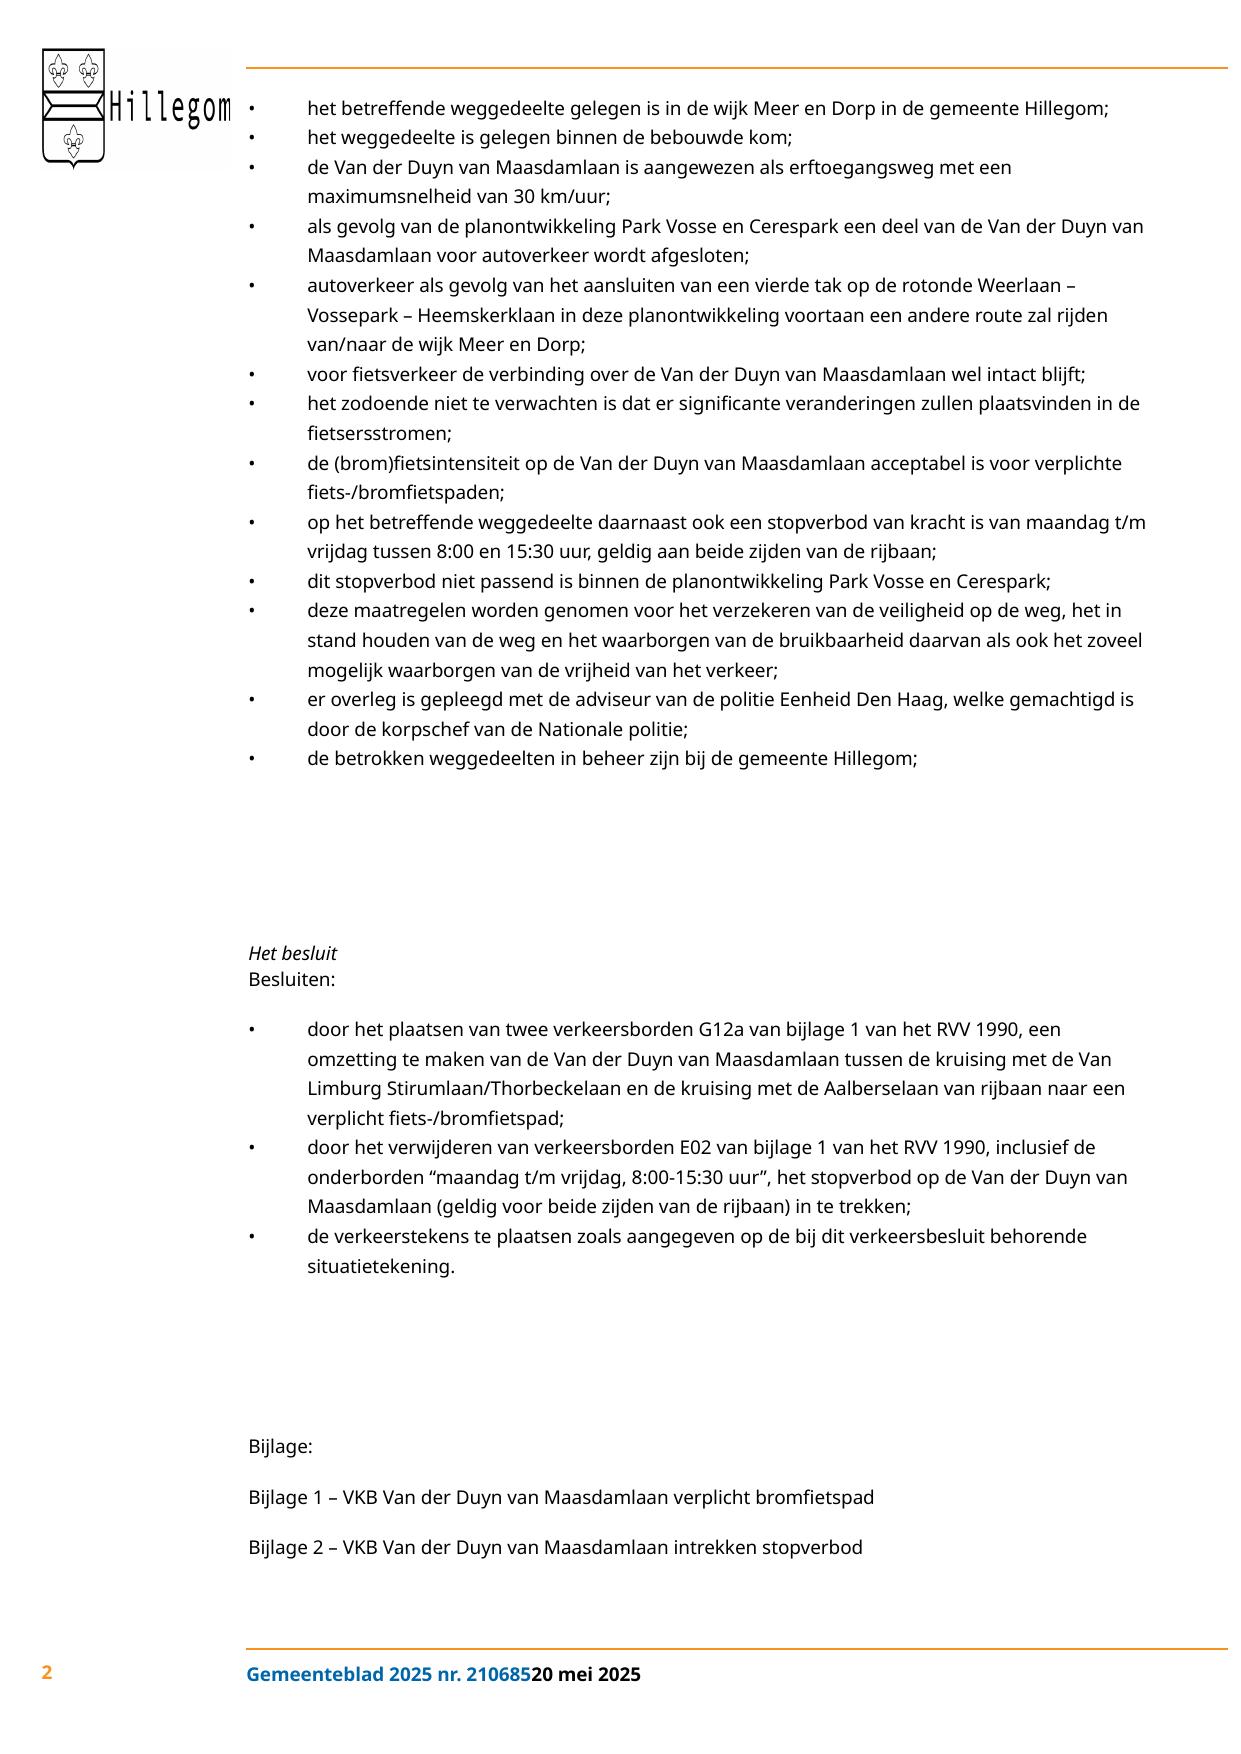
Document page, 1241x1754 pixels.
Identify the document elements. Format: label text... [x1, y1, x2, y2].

picture [41, 47, 231, 172]
text Het besluit [248, 940, 1152, 966]
text Bijlage: [248, 1434, 1152, 1459]
list het betreffende weggedeelte gelegen is in de wijk Meer en Dorp in de gemeente Hillegom; [248, 95, 1152, 121]
list dit stopverbod niet passend is binnen de planontwikkeling Park Vosse en Cerespark; [248, 568, 1152, 594]
list de Van der Duyn van Maasdamlaan is aangewezen als erftoegangsweg met een maximumsnelheid van 30 km/uur; [248, 154, 1152, 209]
list voor fietsverkeer de verbinding over de Van der Duyn van Maasdamlaan wel intact blijft; [248, 361, 1152, 387]
list het zodoende niet te verwachten is dat er significante veranderingen zullen plaatsvinden in de fietsersstromen; [248, 391, 1152, 446]
list door het verwijderen van verkeersborden E02 van bijlage 1 van het RVV 1990, inclusief de onderborden “maandag t/m vrijdag, 8:00-15:30 uur”, het stopverbod op de Van der Duyn van Maasdamlaan (geldig voor beide zijden van de rijbaan) in te trekken; [248, 1134, 1152, 1219]
list er overleg is gepleegd met de adviseur van de politie Eenheid Den Haag, welke gemachtigd is door de korpschef van de Nationale politie; [248, 686, 1152, 742]
text Besluiten: [248, 966, 1152, 991]
list de betrokken weggedeelten in beheer zijn bij de gemeente Hillegom; [248, 746, 1152, 771]
text Bijlage 1 – VKB Van der Duyn van Maasdamlaan verplicht bromfietspad [248, 1484, 1152, 1510]
list door het plaatsen van twee verkeersborden G12a van bijlage 1 van het RVV 1990, een omzetting te maken van de Van der Duyn van Maasdamlaan tussen de kruising met de Van Limburg Stirumlaan/Thorbeckelaan en de kruising met de Aalberselaan van rijbaan naar een verplicht fiets-/bromfietspad; [248, 1016, 1152, 1131]
list als gevolg van de planontwikkeling Park Vosse en Cerespark een deel van de Van der Duyn van Maasdamlaan voor autoverkeer wordt afgesloten; [248, 213, 1152, 268]
list de verkeerstekens te plaatsen zoals aangegeven op de bij dit verkeersbesluit behorende situatietekening. [248, 1223, 1152, 1278]
text Bijlage 2 – VKB Van der Duyn van Maasdamlaan intrekken stopverbod [248, 1534, 1152, 1560]
list op het betreffende weggedeelte daarnaast ook een stopverbod van kracht is van maandag t/m vrijdag tussen 8:00 en 15:30 uur, geldig aan beide zijden van de rijbaan; [248, 509, 1152, 564]
list deze maatregelen worden genomen voor het verzekeren van de veiligheid op de weg, het in stand houden van de weg en het waarborgen van de bruikbaarheid daarvan als ook het zoveel mogelijk waarborgen van de vrijheid van het verkeer; [248, 598, 1152, 683]
list de (brom)fietsintensiteit op de Van der Duyn van Maasdamlaan acceptabel is voor verplichte fiets-/bromfietspaden; [248, 450, 1152, 505]
list het weggedeelte is gelegen binnen de bebouwde kom; [248, 124, 1152, 150]
list autoverkeer als gevolg van het aansluiten van een vierde tak op de rotonde Weerlaan – Vossepark – Heemskerklaan in deze planontwikkeling voortaan een andere route zal rijden van/naar de wijk Meer en Dorp; [248, 272, 1152, 357]
